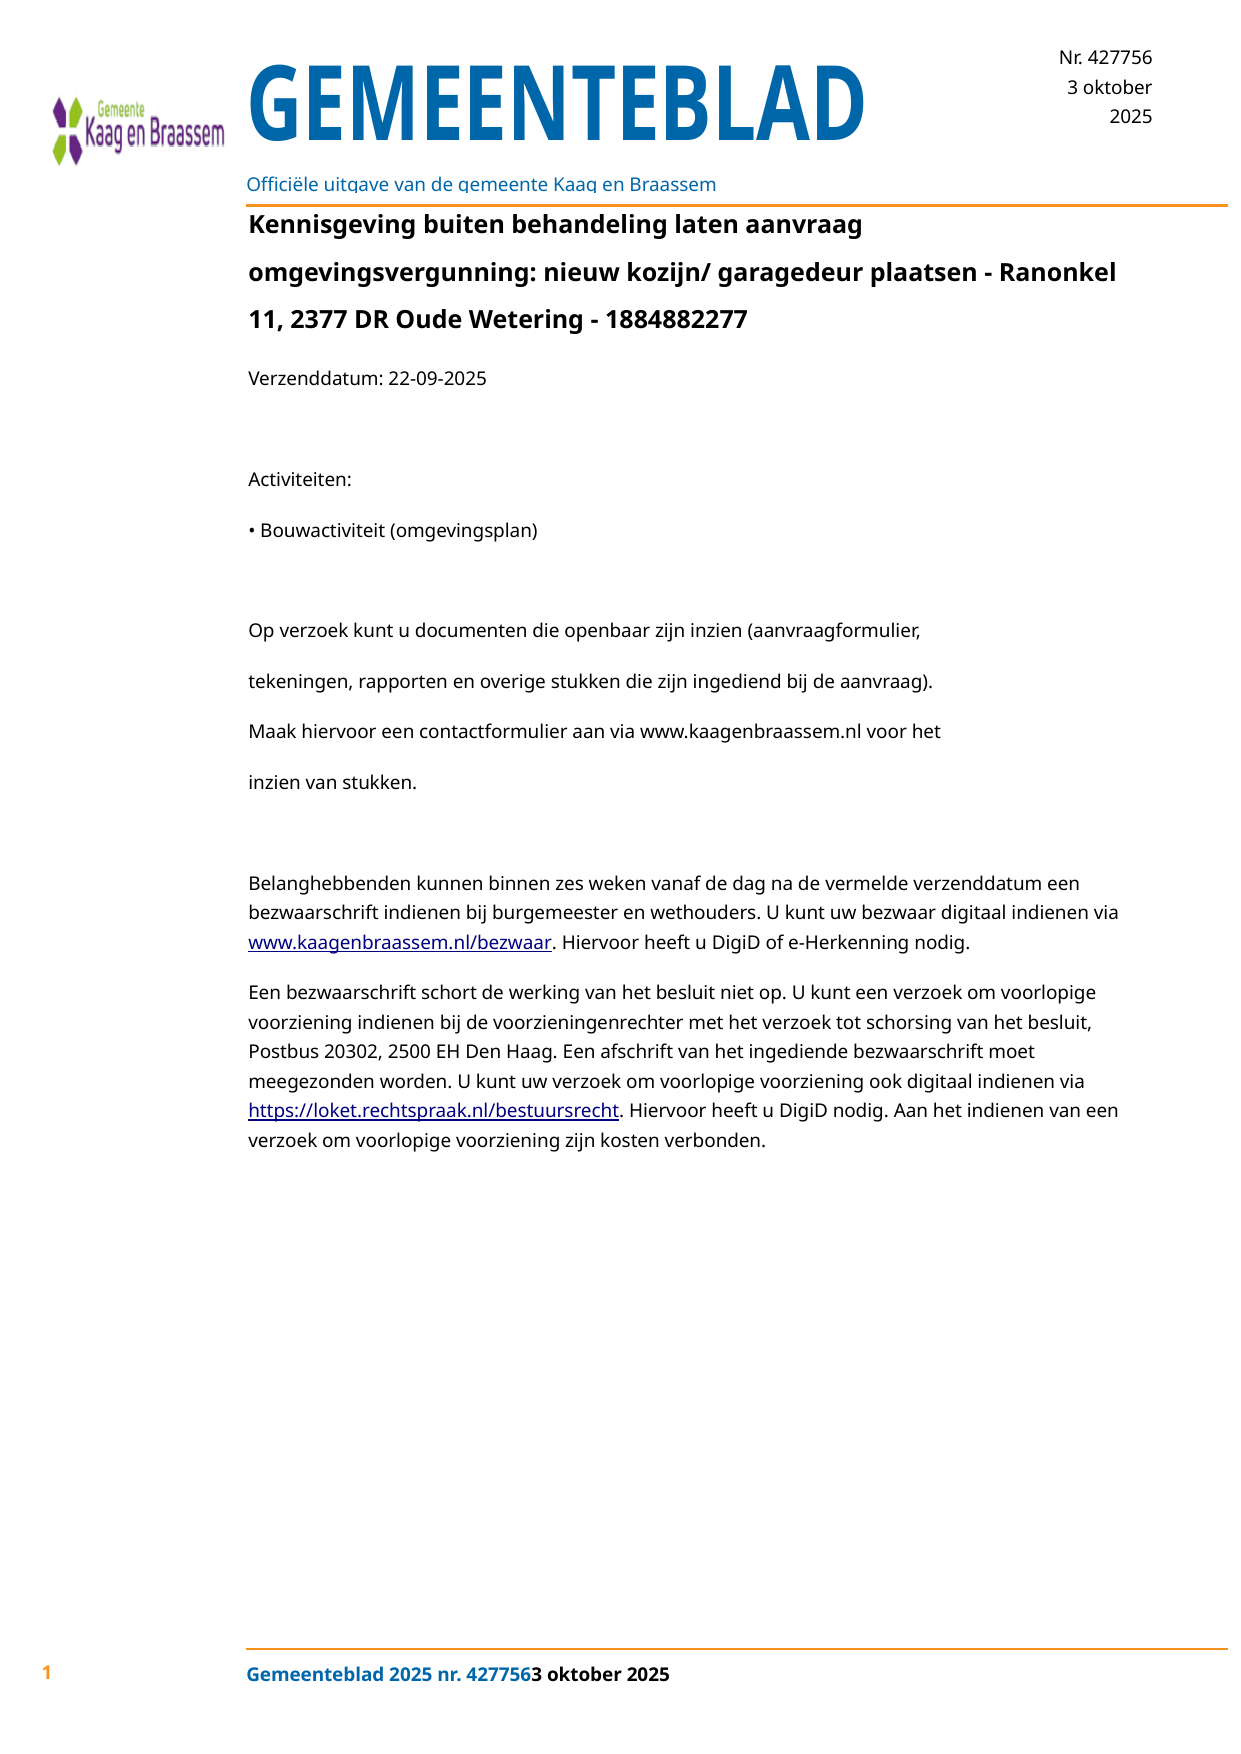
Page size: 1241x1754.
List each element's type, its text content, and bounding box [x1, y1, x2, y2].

text inzien van stukken. [248, 769, 1152, 794]
text Een bezwaarschrift schort de werking van het besluit niet op. U kunt een verzoek om voorlopige voorziening indienen bij de voorzieningenrechter met het verzoek tot schorsing van het besluit, Postbus 20302, 2500 EH Den Haag. Een afschrift van het ingediende bezwaarschrift moet meegezonden worden. U kunt uw verzoek om voorlopige voorziening ook digitaal indienen via https://loket.rechtspraak.nl/bestuursrecht. Hiervoor heeft u DigiD nodig. Aan het indienen van een verzoek om voorlopige voorziening zijn kosten verbonden. [248, 979, 1152, 1153]
text tekeningen, rapporten en overige stukken die zijn ingediend bij de aanvraag). [248, 668, 1152, 694]
text • Bouwactiviteit (omgevingsplan) [248, 517, 1152, 542]
text Op verzoek kunt u documenten die openbaar zijn inzien (aanvraagformulier, [248, 618, 1152, 643]
text Kennisgeving buiten behandeling laten aanvraag omgevingsvergunning: nieuw kozijn/ garagedeur plaatsen - Ranonkel 11, 2377 DR Oude Wetering - 1884882277 [248, 207, 1152, 336]
text Belanghebbenden kunnen binnen zes weken vanaf de dag na de vermelde verzenddatum een bezwaarschrift indienen bij burgemeester en wethouders. U kunt uw bezwaar digitaal indienen via www.kaagenbraassem.nl/bezwaar. Hiervoor heeft u DigiD of e-Herkenning nodig. [248, 870, 1152, 954]
text Activiteiten: [248, 466, 1152, 492]
picture [41, 47, 231, 172]
text Verzenddatum: 22-09-2025 [248, 366, 1152, 391]
text Maak hiervoor een contactformulier aan via www.kaagenbraassem.nl voor het [248, 718, 1152, 744]
